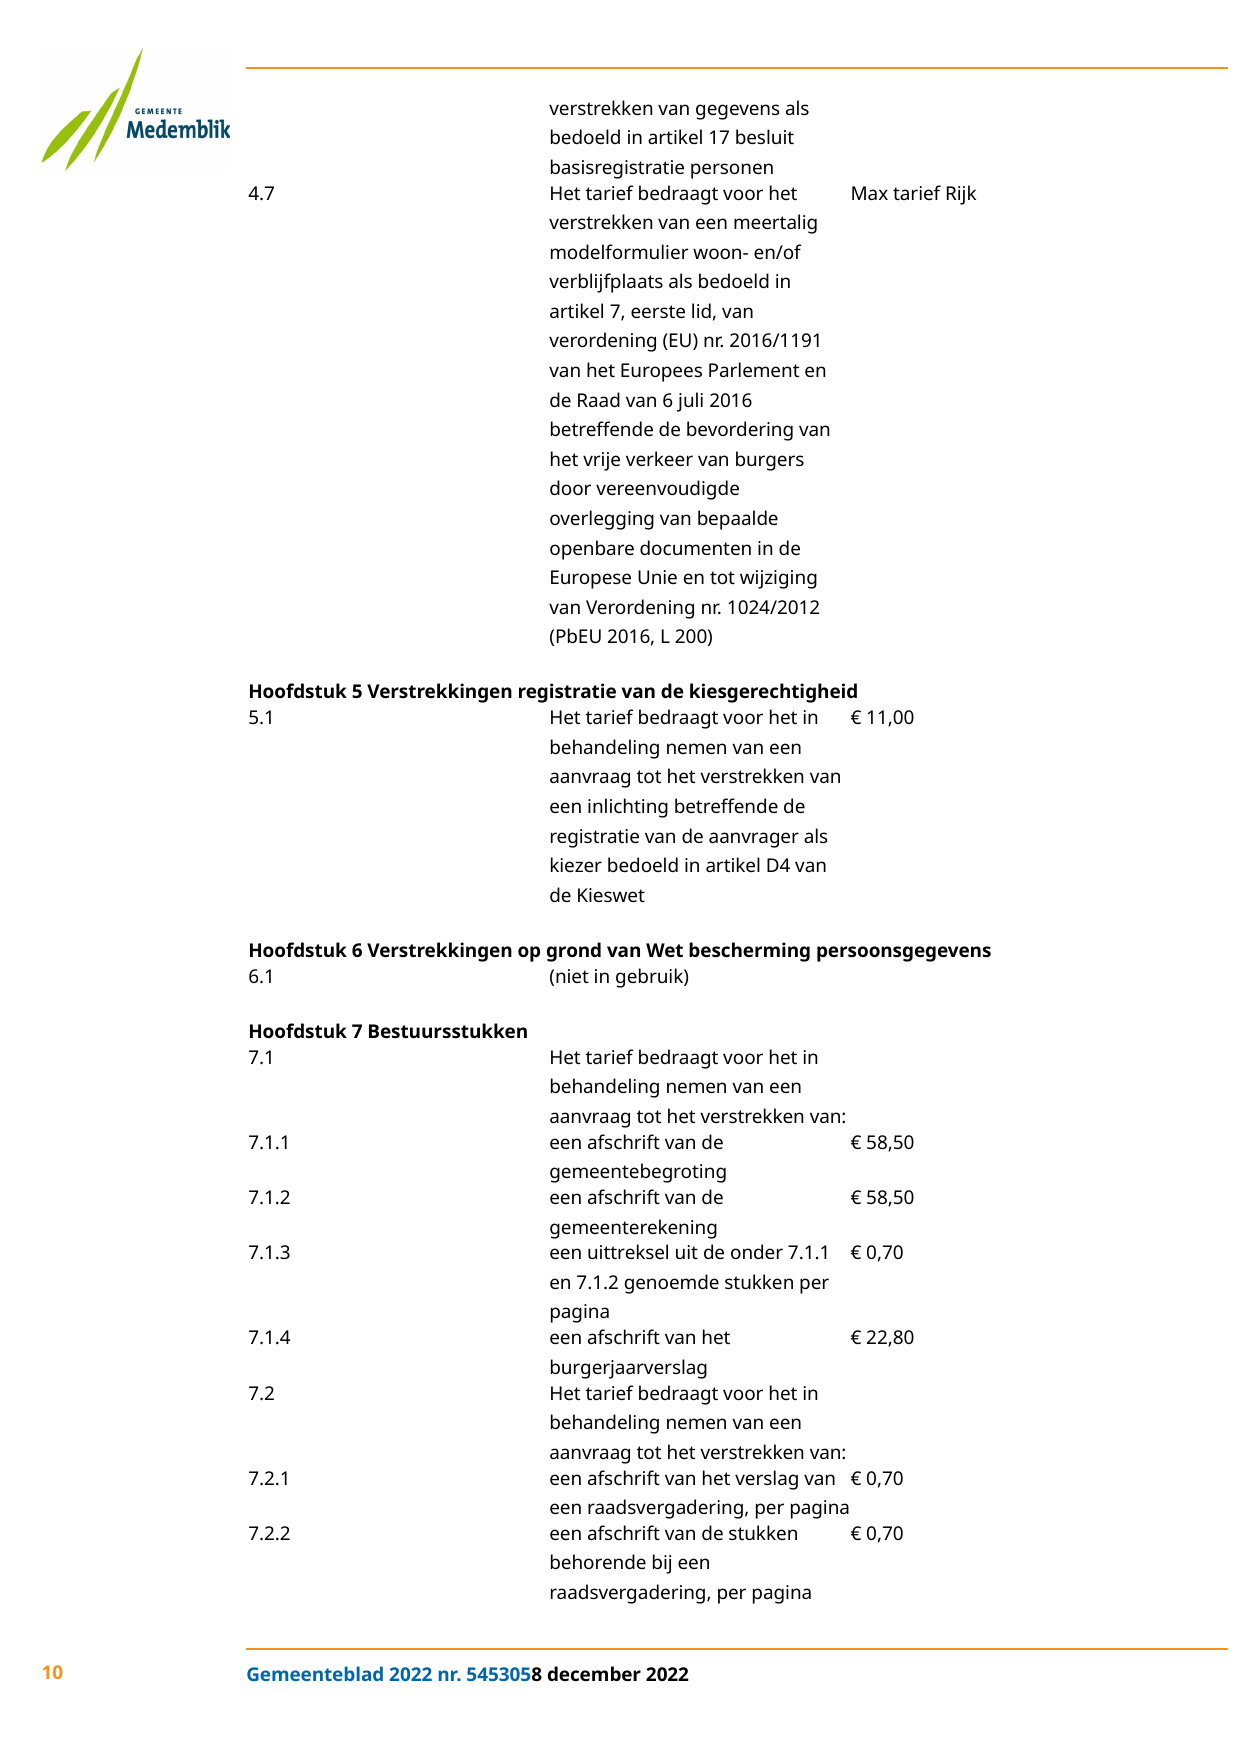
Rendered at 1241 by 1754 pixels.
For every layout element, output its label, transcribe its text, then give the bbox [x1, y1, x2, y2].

table_cell 7.2 [248, 1380, 549, 1465]
table_cell Het tarief bedraagt voor het verstrekken van een meertalig modelformulier woon- en/of verblijfplaats als bedoeld in artikel 7, eerste lid, van verordening (EU) nr. 2016/1191 van het Europees Parlement en de Raad van 6 juli 2016 betreffende de bevordering van het vrije verkeer van burgers door vereenvoudigde overlegging van bepaalde openbare documenten in de Europese Unie en tot wijziging van Verordening nr. 1024/2012 (PbEU 2016, L 200) [549, 180, 850, 649]
table_cell [850, 1044, 1152, 1129]
table_cell [248, 95, 549, 180]
table_cell 7.1 [248, 1044, 549, 1129]
table_cell € 0,70 [850, 1465, 1152, 1520]
table_cell een uittreksel uit de onder 7.1.1 en 7.1.2 genoemde stukken per pagina [549, 1240, 850, 1324]
table_cell Het tarief bedraagt voor het in behandeling nemen van een aanvraag tot het verstrekken van een inlichting betreffende de registratie van de aanvrager als kiezer bedoeld in artikel D4 van de Kieswet [549, 705, 850, 908]
table_cell [850, 95, 1152, 180]
table_cell € 58,50 [850, 1129, 1152, 1184]
picture [41, 47, 231, 172]
table_cell Het tarief bedraagt voor het in behandeling nemen van een aanvraag tot het verstrekken van: [549, 1044, 850, 1129]
table_cell € 11,00 [850, 705, 1152, 908]
table_cell 4.7 [248, 180, 549, 649]
table_cell 7.2.2 [248, 1520, 549, 1605]
table_cell € 58,50 [850, 1184, 1152, 1239]
table_cell € 0,70 [850, 1520, 1152, 1605]
table_cell € 22,80 [850, 1325, 1152, 1380]
table_cell [850, 963, 1152, 989]
table_cell Max tarief Rijk [850, 180, 1152, 649]
table_cell 7.1.2 [248, 1184, 549, 1239]
table_cell [850, 1380, 1152, 1465]
table_cell 7.2.1 [248, 1465, 549, 1520]
table_cell 7.1.3 [248, 1240, 549, 1324]
table_cell 6.1 [248, 963, 549, 989]
table_cell 5.1 [248, 705, 549, 908]
table_cell een afschrift van de stukken behorende bij een raadsvergadering, per pagina [549, 1520, 850, 1605]
table_cell (niet in gebruik) [549, 963, 850, 989]
table_cell 7.1.4 [248, 1325, 549, 1380]
table_cell Hoofdstuk 6 Verstrekkingen op grond van Wet bescherming persoonsgegevens [248, 908, 1152, 963]
table_cell verstrekken van gegevens als bedoeld in artikel 17 besluit basisregistratie personen [549, 95, 850, 180]
table_cell Hoofdstuk 7 Bestuursstukken [248, 989, 1152, 1044]
table_cell een afschrift van het burgerjaarverslag [549, 1325, 850, 1380]
table_cell een afschrift van de gemeenterekening [549, 1184, 850, 1239]
table_cell Hoofdstuk 5 Verstrekkingen registratie van de kiesgerechtigheid [248, 649, 1152, 704]
table_cell 7.1.1 [248, 1129, 549, 1184]
table_cell Het tarief bedraagt voor het in behandeling nemen van een aanvraag tot het verstrekken van: [549, 1380, 850, 1465]
table_cell een afschrift van de gemeentebegroting [549, 1129, 850, 1184]
table_cell een afschrift van het verslag van een raadsvergadering, per pagina [549, 1465, 850, 1520]
table_cell € 0,70 [850, 1240, 1152, 1324]
